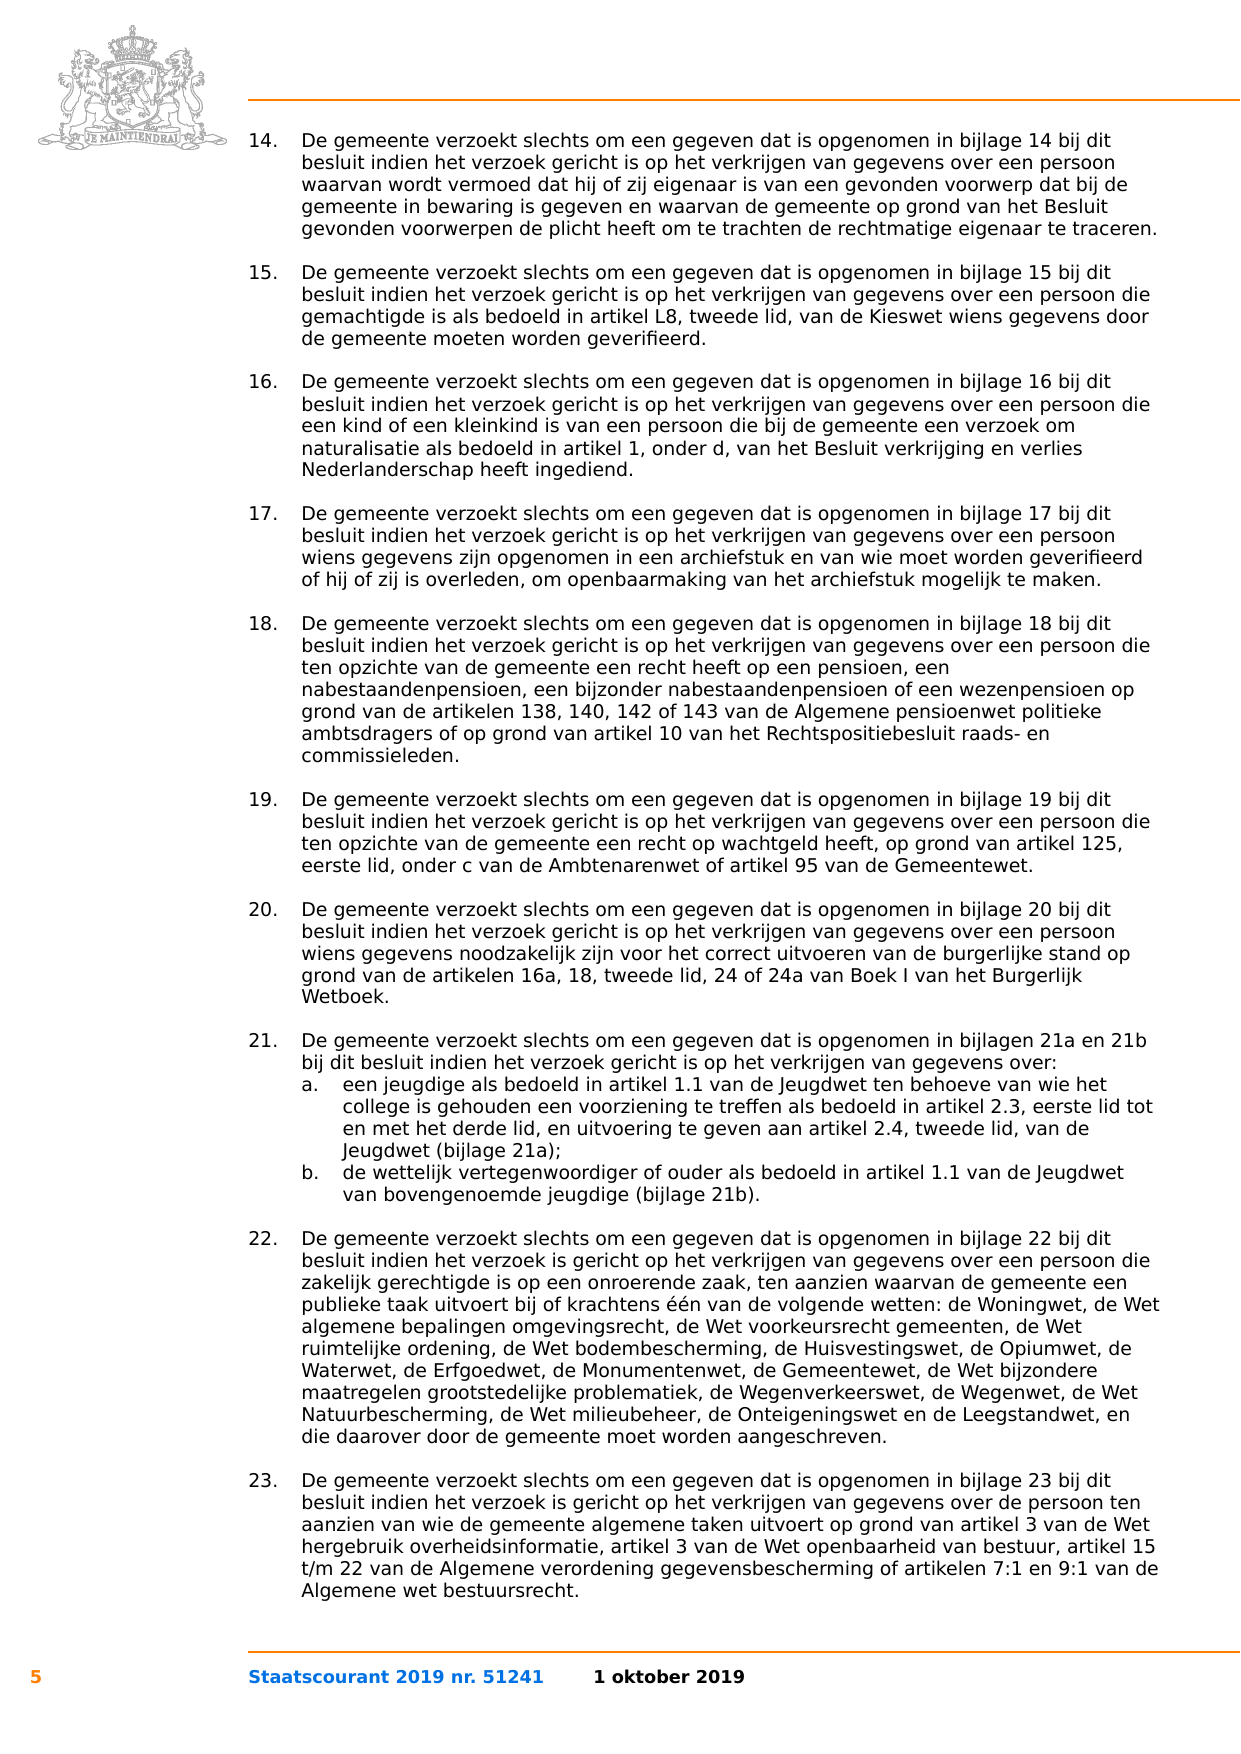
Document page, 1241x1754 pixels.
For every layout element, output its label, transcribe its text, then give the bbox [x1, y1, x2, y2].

text 20. De gemeente verzoekt slechts om een gegeven dat is opgenomen in bijlage 20 bij dit besluit indien het verzoek gericht is op het verkrijgen van gegevens over een persoon wiens gegevens noodzakelijk zijn voor het correct uitvoeren van de burgerlijke stand op grond van de artikelen 16a, 18, tweede lid, 24 of 24a van Boek I van het Burgerlijk Wetboek. [248, 898, 1163, 1008]
text 21. De gemeente verzoekt slechts om een gegeven dat is opgenomen in bijlagen 21a en 21b bij dit besluit indien het verzoek gericht is op het verkrijgen van gegevens over: [248, 1030, 1163, 1074]
text 18. De gemeente verzoekt slechts om een gegeven dat is opgenomen in bijlage 18 bij dit besluit indien het verzoek gericht is op het verkrijgen van gegevens over een persoon die ten opzichte van de gemeente een recht heeft op een pensioen, een nabestaandenpensioen, een bijzonder nabestaandenpensioen of een wezenpensioen op grond van de artikelen 138, 140, 142 of 143 van de Algemene pensioenwet politieke ambtsdragers of op grond van artikel 10 van het Rechtspositiebesluit raads- en commissieleden. [248, 613, 1163, 767]
text 23. De gemeente verzoekt slechts om een gegeven dat is opgenomen in bijlage 23 bij dit besluit indien het verzoek is gericht op het verkrijgen van gegevens over de persoon ten aanzien van wie de gemeente algemene taken uitvoert op grond van artikel 3 van de Wet hergebruik overheidsinformatie, artikel 3 van de Wet openbaarheid van bestuur, artikel 15 t/m 22 van de Algemene verordening gegevensbescherming of artikelen 7:1 en 9:1 van de Algemene wet bestuursrecht. [248, 1470, 1163, 1602]
text 14. De gemeente verzoekt slechts om een gegeven dat is opgenomen in bijlage 14 bij dit besluit indien het verzoek gericht is op het verkrijgen van gegevens over een persoon waarvan wordt vermoed dat hij of zij eigenaar is van een gevonden voorwerp dat bij de gemeente in bewaring is gegeven en waarvan de gemeente op grond van het Besluit gevonden voorwerpen de plicht heeft om te trachten de rechtmatige eigenaar te traceren. [248, 130, 1163, 240]
picture [38, 25, 227, 150]
text 15. De gemeente verzoekt slechts om een gegeven dat is opgenomen in bijlage 15 bij dit besluit indien het verzoek gericht is op het verkrijgen van gegevens over een persoon die gemachtigde is als bedoeld in artikel L8, tweede lid, van de Kieswet wiens gegevens door de gemeente moeten worden geverifieerd. [248, 262, 1163, 349]
text 16. De gemeente verzoekt slechts om een gegeven dat is opgenomen in bijlage 16 bij dit besluit indien het verzoek gericht is op het verkrijgen van gegevens over een persoon die een kind of een kleinkind is van een persoon die bij de gemeente een verzoek om naturalisatie als bedoeld in artikel 1, onder d, van het Besluit verkrijging en verlies Nederlanderschap heeft ingediend. [248, 371, 1163, 481]
text b. de wettelijk vertegenwoordiger of ouder als bedoeld in artikel 1.1 van de Jeugdwet van bovengenoemde jeugdige (bijlage 21b). [301, 1162, 1163, 1206]
text a. een jeugdige als bedoeld in artikel 1.1 van de Jeugdwet ten behoeve van wie het college is gehouden een voorziening te treffen als bedoeld in artikel 2.3, eerste lid tot en met het derde lid, en uitvoering te geven aan artikel 2.4, tweede lid, van de Jeugdwet (bijlage 21a); [301, 1074, 1163, 1162]
text 17. De gemeente verzoekt slechts om een gegeven dat is opgenomen in bijlage 17 bij dit besluit indien het verzoek gericht is op het verkrijgen van gegevens over een persoon wiens gegevens zijn opgenomen in een archiefstuk en van wie moet worden geverifieerd of hij of zij is overleden, om openbaarmaking van het archiefstuk mogelijk te maken. [248, 503, 1163, 591]
text 22. De gemeente verzoekt slechts om een gegeven dat is opgenomen in bijlage 22 bij dit besluit indien het verzoek is gericht op het verkrijgen van gegevens over een persoon die zakelijk gerechtigde is op een onroerende zaak, ten aanzien waarvan de gemeente een publieke taak uitvoert bij of krachtens één van de volgende wetten: de Woningwet, de Wet algemene bepalingen omgevingsrecht, de Wet voorkeursrecht gemeenten, de Wet ruimtelijke ordening, de Wet bodembescherming, de Huisvestingswet, de Opiumwet, de Waterwet, de Erfgoedwet, de Monumentenwet, de Gemeentewet, de Wet bijzondere maatregelen grootstedelijke problematiek, de Wegenverkeerswet, de Wegenwet, de Wet Natuurbescherming, de Wet milieubeheer, de Onteigeningswet en de Leegstandwet, en die daarover door de gemeente moet worden aangeschreven. [248, 1228, 1163, 1448]
text 19. De gemeente verzoekt slechts om een gegeven dat is opgenomen in bijlage 19 bij dit besluit indien het verzoek gericht is op het verkrijgen van gegevens over een persoon die ten opzichte van de gemeente een recht op wachtgeld heeft, op grond van artikel 125, eerste lid, onder c van de Ambtenarenwet of artikel 95 van de Gemeentewet. [248, 789, 1163, 877]
